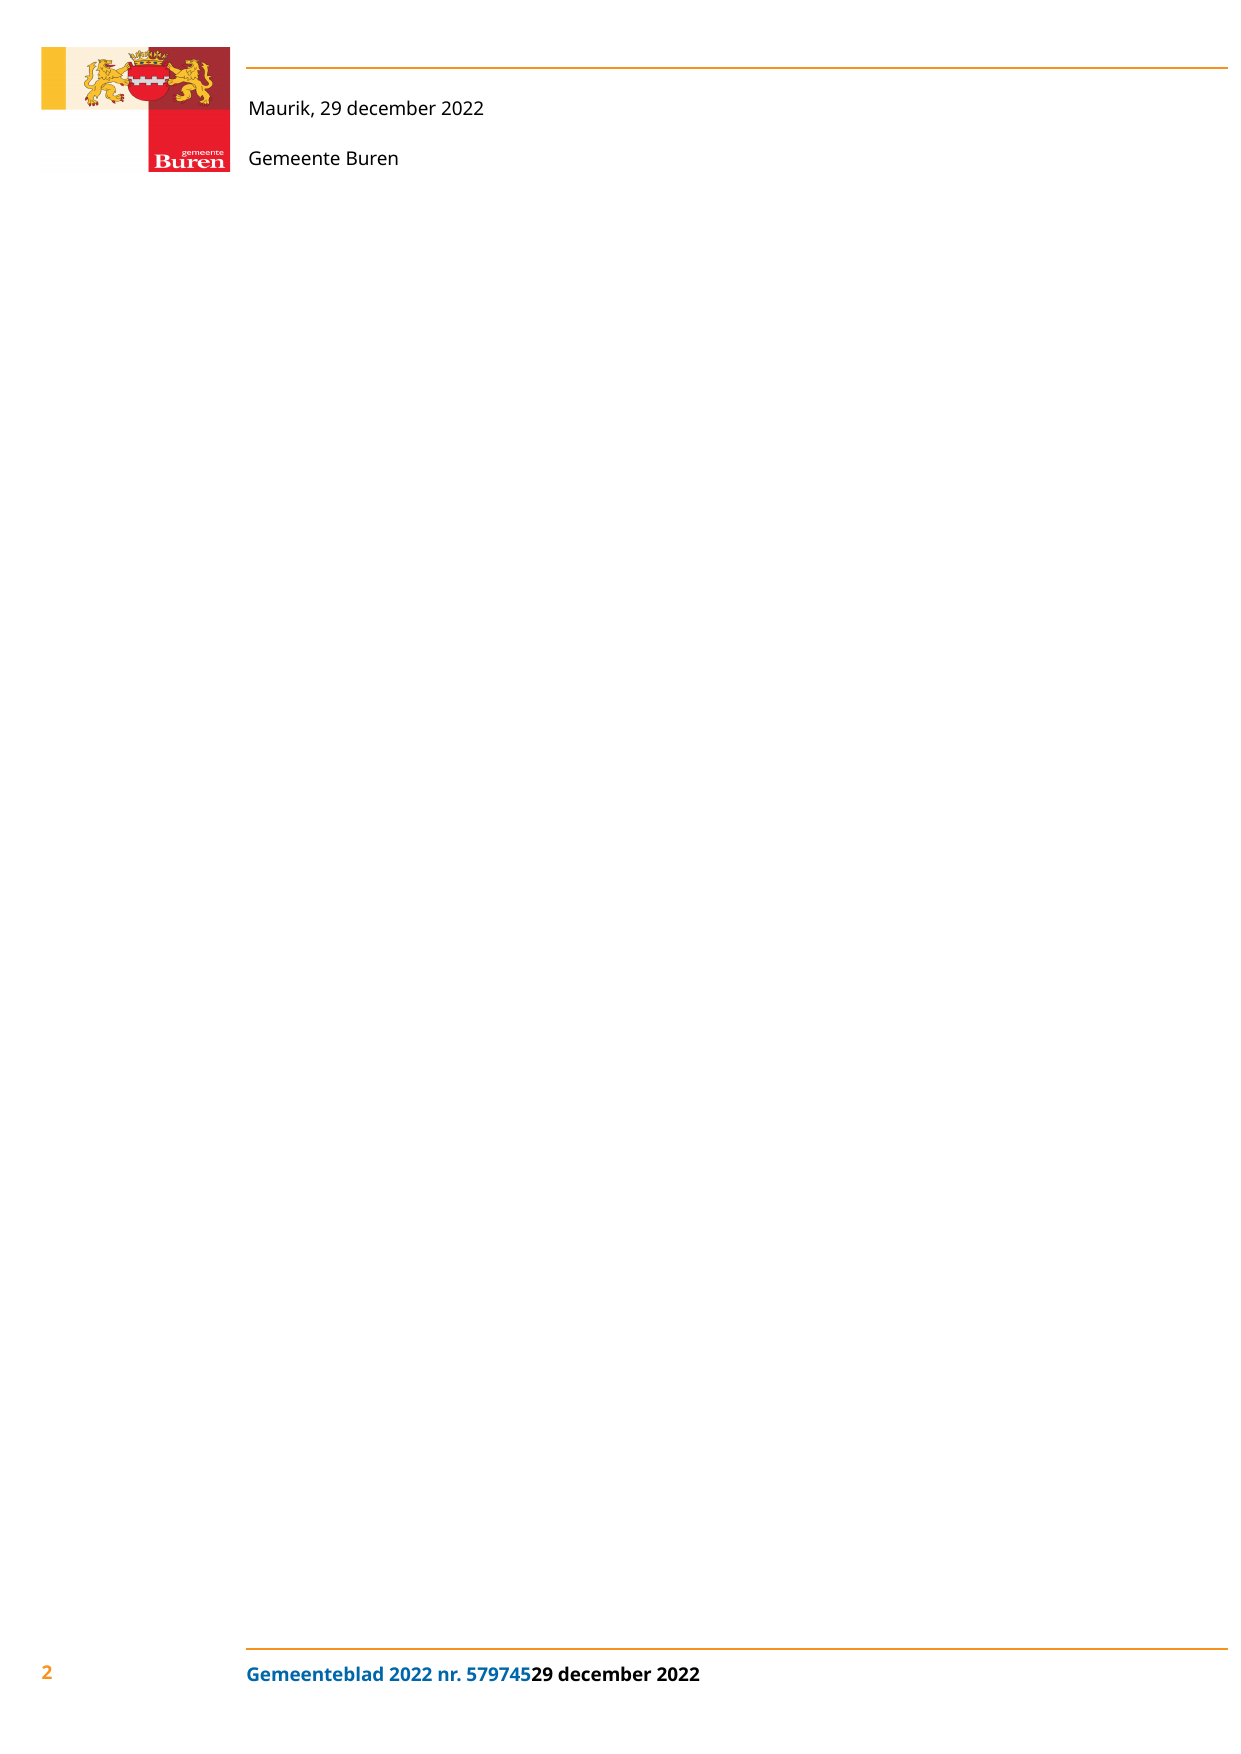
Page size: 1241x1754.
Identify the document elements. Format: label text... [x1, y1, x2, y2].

text Maurik, 29 december 2022 [248, 95, 1152, 121]
text Gemeente Buren [248, 145, 1152, 171]
picture [41, 47, 231, 172]
